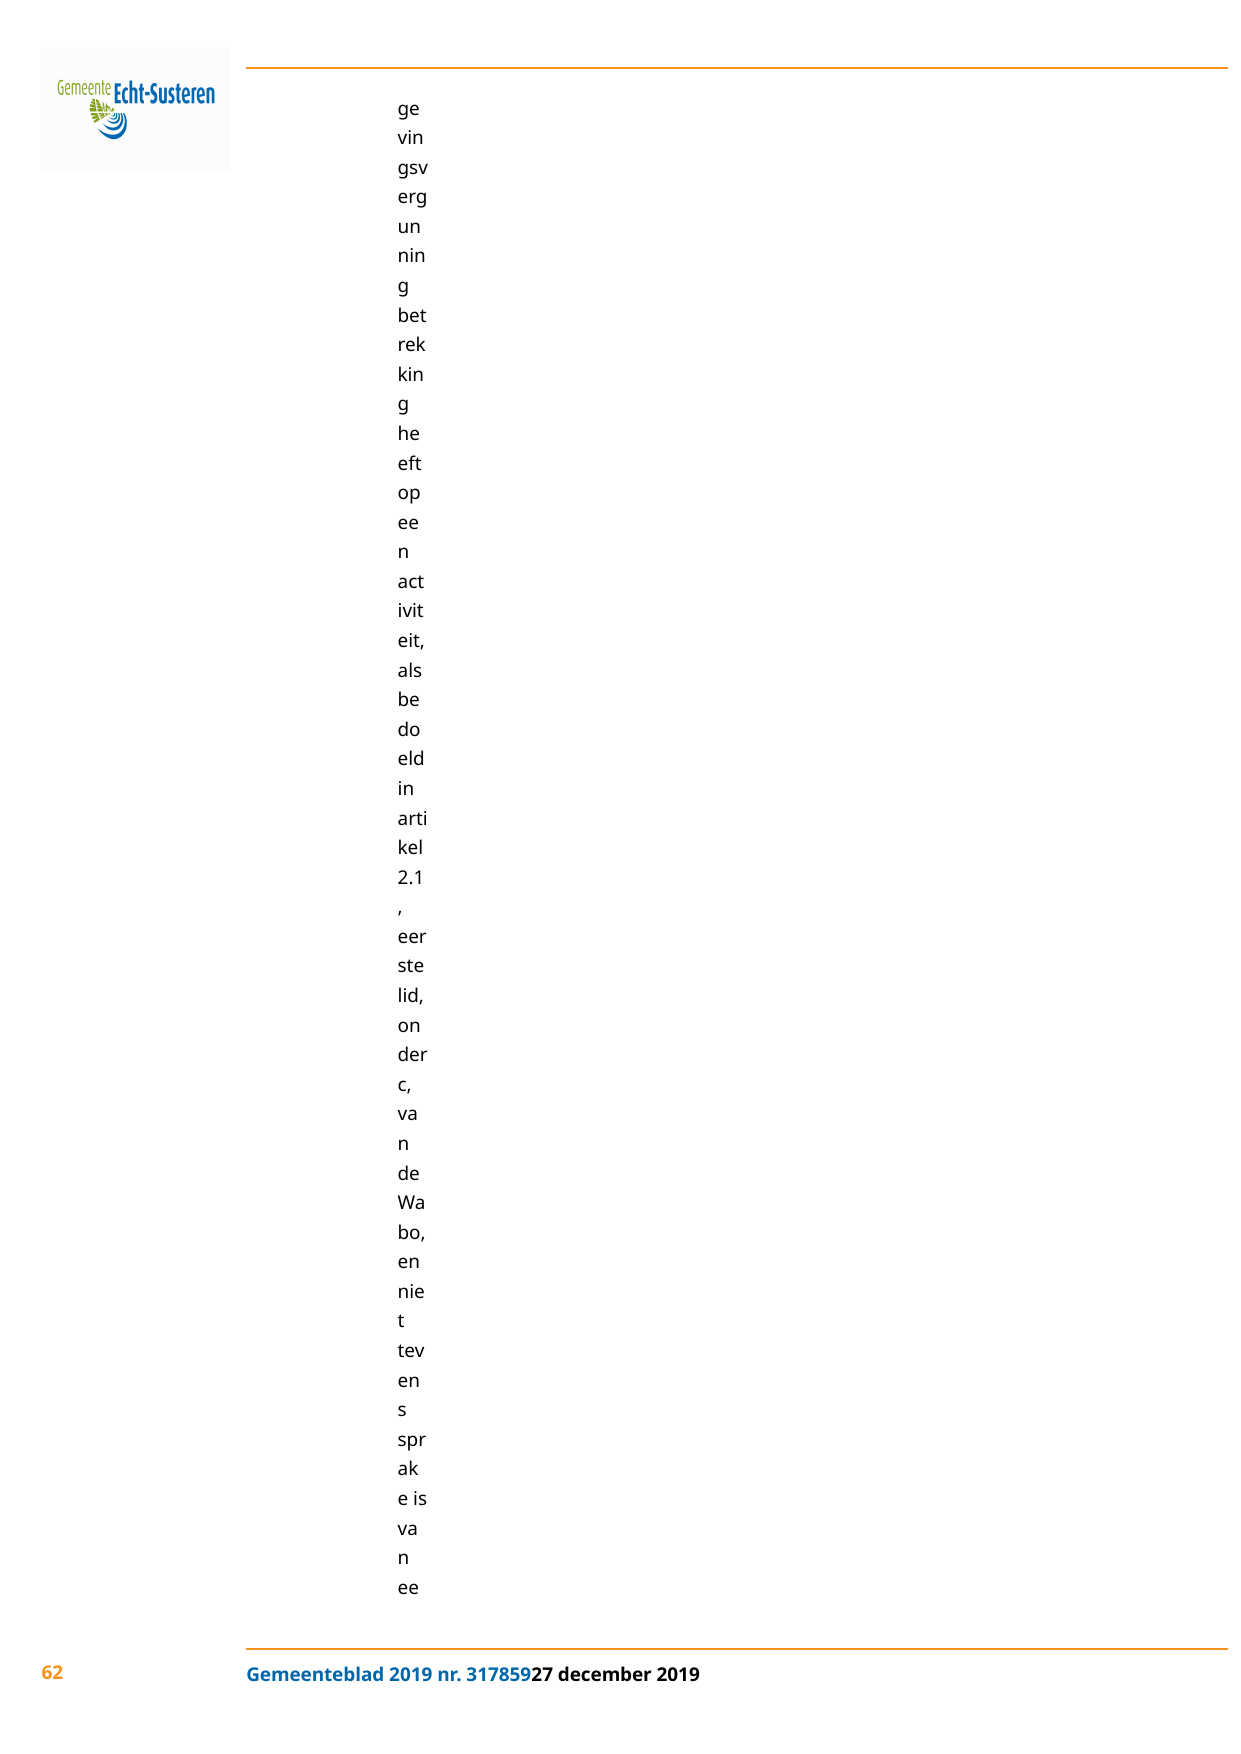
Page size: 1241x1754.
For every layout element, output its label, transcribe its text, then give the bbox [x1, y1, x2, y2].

table_cell gevingsvergunning betrekking heeft op een activiteit, als bedoeld in artikel 2.1, eerste lid, onder c, van de Wabo, en niet tevens sprake is van ee [338, 95, 429, 1600]
table_cell [248, 95, 338, 1600]
table_cell [429, 95, 519, 1600]
picture [41, 47, 231, 172]
table_cell [519, 95, 700, 1600]
